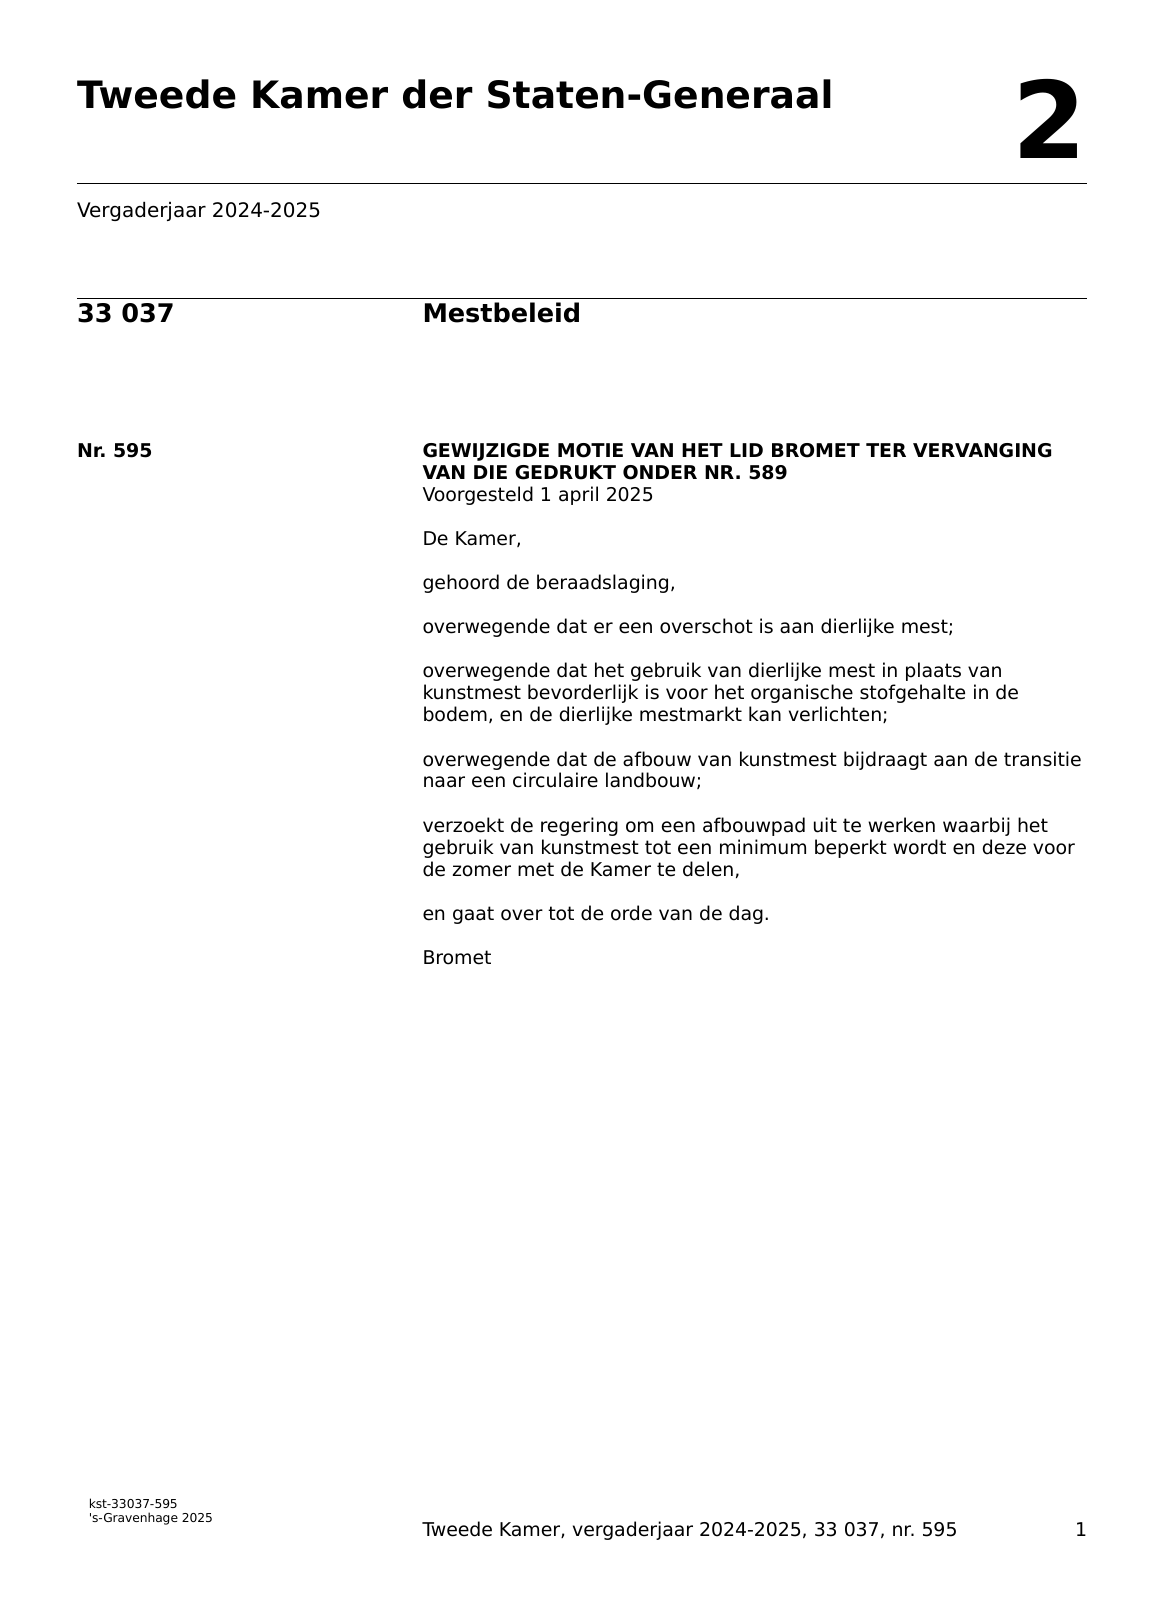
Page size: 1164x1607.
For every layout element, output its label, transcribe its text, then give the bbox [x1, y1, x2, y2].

text overwegende dat het gebruik van dierlijke mest in plaats van kunstmest bevorderlijk is voor het organische stofgehalte in de bodem, en de dierlijke mestmarkt kan verlichten; [422, 660, 1087, 726]
text verzoekt de regering om een afbouwpad uit te werken waarbij het gebruik van kunstmest tot een minimum beperkt wordt en deze voor de zomer met de Kamer te delen, [422, 814, 1087, 881]
text gehoord de beraadslaging, [422, 572, 1087, 594]
text kst-33037-595 [88, 1497, 323, 1511]
table_header Tweede Kamer der Staten-Generaal [77, 59, 886, 183]
table_cell Vergaderjaar 2024-2025 [77, 184, 1087, 298]
text Bromet [422, 947, 1087, 969]
text overwegende dat de afbouw van kunstmest bijdraagt aan de transitie naar een circulaire landbouw; [422, 748, 1087, 792]
text De Kamer, [422, 528, 1087, 550]
subtitle Nr. 595 GEWIJZIGDE MOTIE VAN HET LID BROMET TER VERVANGING VAN DIE GEDRUKT ONDER NR. 589 [77, 440, 1087, 484]
table_header 2 [886, 59, 1087, 183]
text overwegende dat er een overschot is aan dierlijke mest; [422, 616, 1087, 638]
text Voorgesteld 1 april 2025 [422, 484, 1087, 506]
text en gaat over tot de orde van de dag. [422, 903, 1087, 925]
text 's-Gravenhage 2025 [88, 1511, 323, 1525]
subtitle 33 037 Mestbeleid [77, 299, 1087, 329]
